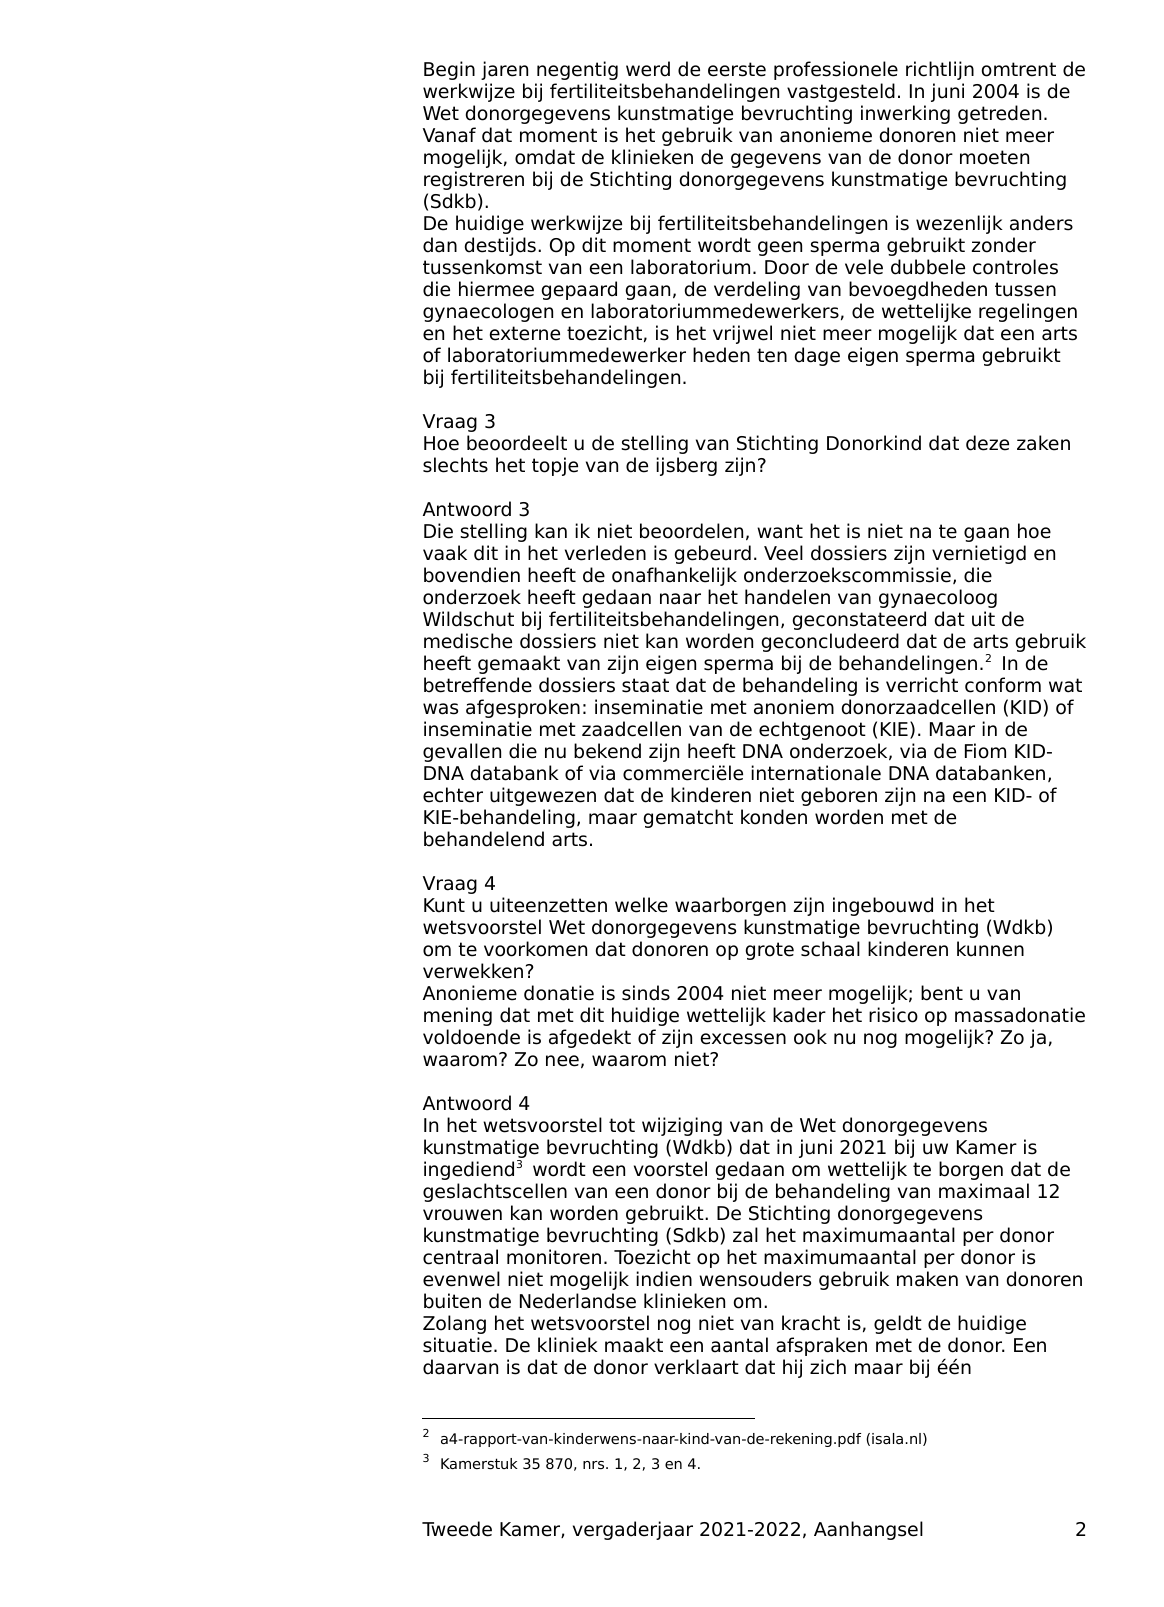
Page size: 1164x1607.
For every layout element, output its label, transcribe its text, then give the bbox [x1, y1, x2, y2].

text Vraag 4 [422, 873, 1087, 895]
text Vraag 3 [422, 411, 1087, 433]
text Kunt u uiteenzetten welke waarborgen zijn ingebouwd in het wetsvoorstel Wet donorgegevens kunstmatige bevruchting (Wdkb) om te voorkomen dat donoren op grote schaal kinderen kunnen verwekken? [422, 895, 1087, 983]
text Kamerstuk 35 870, nrs. 1, 2, 3 en 4. [422, 1452, 1087, 1474]
text In het wetsvoorstel tot wijziging van de Wet donorgegevens kunstmatige bevruchting (Wdkb) dat in juni 2021 bij uw Kamer is ingediend wordt een voorstel gedaan om wettelijk te borgen dat de geslachtscellen van een donor bij de behandeling van maximaal 12 vrouwen kan worden gebruikt. De Stichting donorgegevens kunstmatige bevruchting (Sdkb) zal het maximumaantal per donor centraal monitoren. Toezicht op het maximumaantal per donor is evenwel niet mogelijk indien wensouders gebruik maken van donoren buiten de Nederlandse klinieken om. [422, 1115, 1087, 1313]
text De huidige werkwijze bij fertiliteitsbehandelingen is wezenlijk anders dan destijds. Op dit moment wordt geen sperma gebruikt zonder tussenkomst van een laboratorium. Door de vele dubbele controles die hiermee gepaard gaan, de verdeling van bevoegdheden tussen gynaecologen en laboratoriummedewerkers, de wettelijke regelingen en het externe toezicht, is het vrijwel niet meer mogelijk dat een arts of laboratoriummedewerker heden ten dage eigen sperma gebruikt bij fertiliteitsbehandelingen. [422, 213, 1087, 389]
text Zolang het wetsvoorstel nog niet van kracht is, geldt de huidige situatie. De kliniek maakt een aantal afspraken met de donor. Een daarvan is dat de donor verklaart dat hij zich maar bij één [422, 1313, 1087, 1379]
text Antwoord 3 [422, 499, 1087, 521]
text a4-rapport-van-kinderwens-naar-kind-van-de-rekening.pdf (isala.nl) [422, 1427, 1087, 1449]
text Hoe beoordeelt u de stelling van Stichting Donorkind dat deze zaken slechts het topje van de ijsberg zijn? [422, 433, 1087, 477]
text Die stelling kan ik niet beoordelen, want het is niet na te gaan hoe vaak dit in het verleden is gebeurd. Veel dossiers zijn vernietigd en bovendien heeft de onafhankelijk onderzoekscommissie, die onderzoek heeft gedaan naar het handelen van gynaecoloog Wildschut bij fertiliteitsbehandelingen, geconstateerd dat uit de medische dossiers niet kan worden geconcludeerd dat de arts gebruik heeft gemaakt van zijn eigen sperma bij de behandelingen. In de betreffende dossiers staat dat de behandeling is verricht conform wat was afgesproken: inseminatie met anoniem donorzaadcellen (KID) of inseminatie met zaadcellen van de echtgenoot (KIE). Maar in de gevallen die nu bekend zijn heeft DNA onderzoek, via de Fiom KID-DNA databank of via commerciële internationale DNA databanken, echter uitgewezen dat de kinderen niet geboren zijn na een KID- of KIE-behandeling, maar gematcht konden worden met de behandelend arts. [422, 521, 1087, 851]
text Antwoord 4 [422, 1093, 1087, 1115]
text Begin jaren negentig werd de eerste professionele richtlijn omtrent de werkwijze bij fertiliteitsbehandelingen vastgesteld. In juni 2004 is de Wet donorgegevens kunstmatige bevruchting inwerking getreden. Vanaf dat moment is het gebruik van anonieme donoren niet meer mogelijk, omdat de klinieken de gegevens van de donor moeten registreren bij de Stichting donorgegevens kunstmatige bevruchting (Sdkb). [422, 59, 1087, 213]
text Anonieme donatie is sinds 2004 niet meer mogelijk; bent u van mening dat met dit huidige wettelijk kader het risico op massadonatie voldoende is afgedekt of zijn excessen ook nu nog mogelijk? Zo ja, waarom? Zo nee, waarom niet? [422, 983, 1087, 1071]
